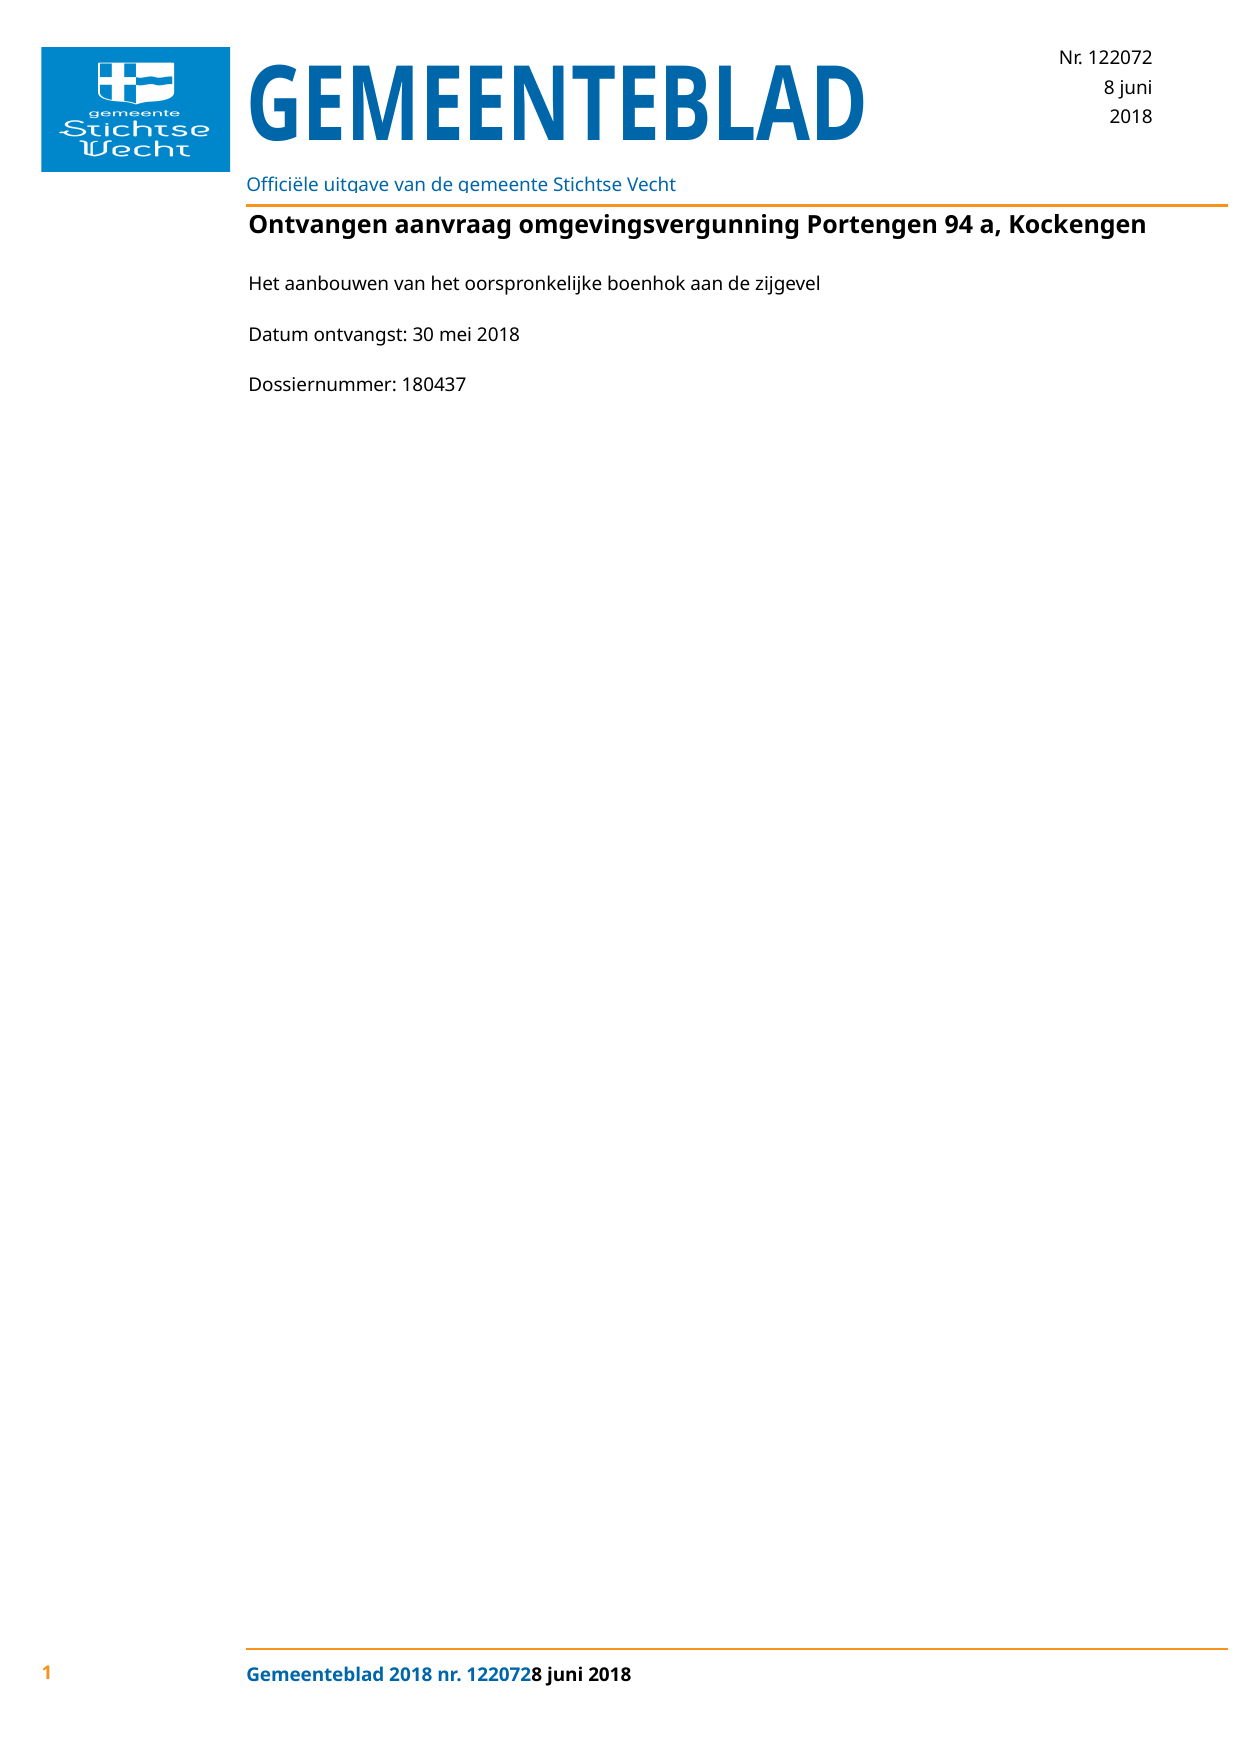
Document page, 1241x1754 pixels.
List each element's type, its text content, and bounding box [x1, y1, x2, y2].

picture [137, 63, 174, 103]
text Dossiernummer: 180437 [248, 371, 1152, 397]
picture [99, 63, 135, 101]
text Datum ontvangst: 30 mei 2018 [248, 321, 1152, 346]
text Ontvangen aanvraag omgevingsvergunning Portengen 94 a, Kockengen [248, 207, 1152, 241]
text Het aanbouwen van het oorspronkelijke boenhok aan de zijgevel [248, 270, 1152, 296]
